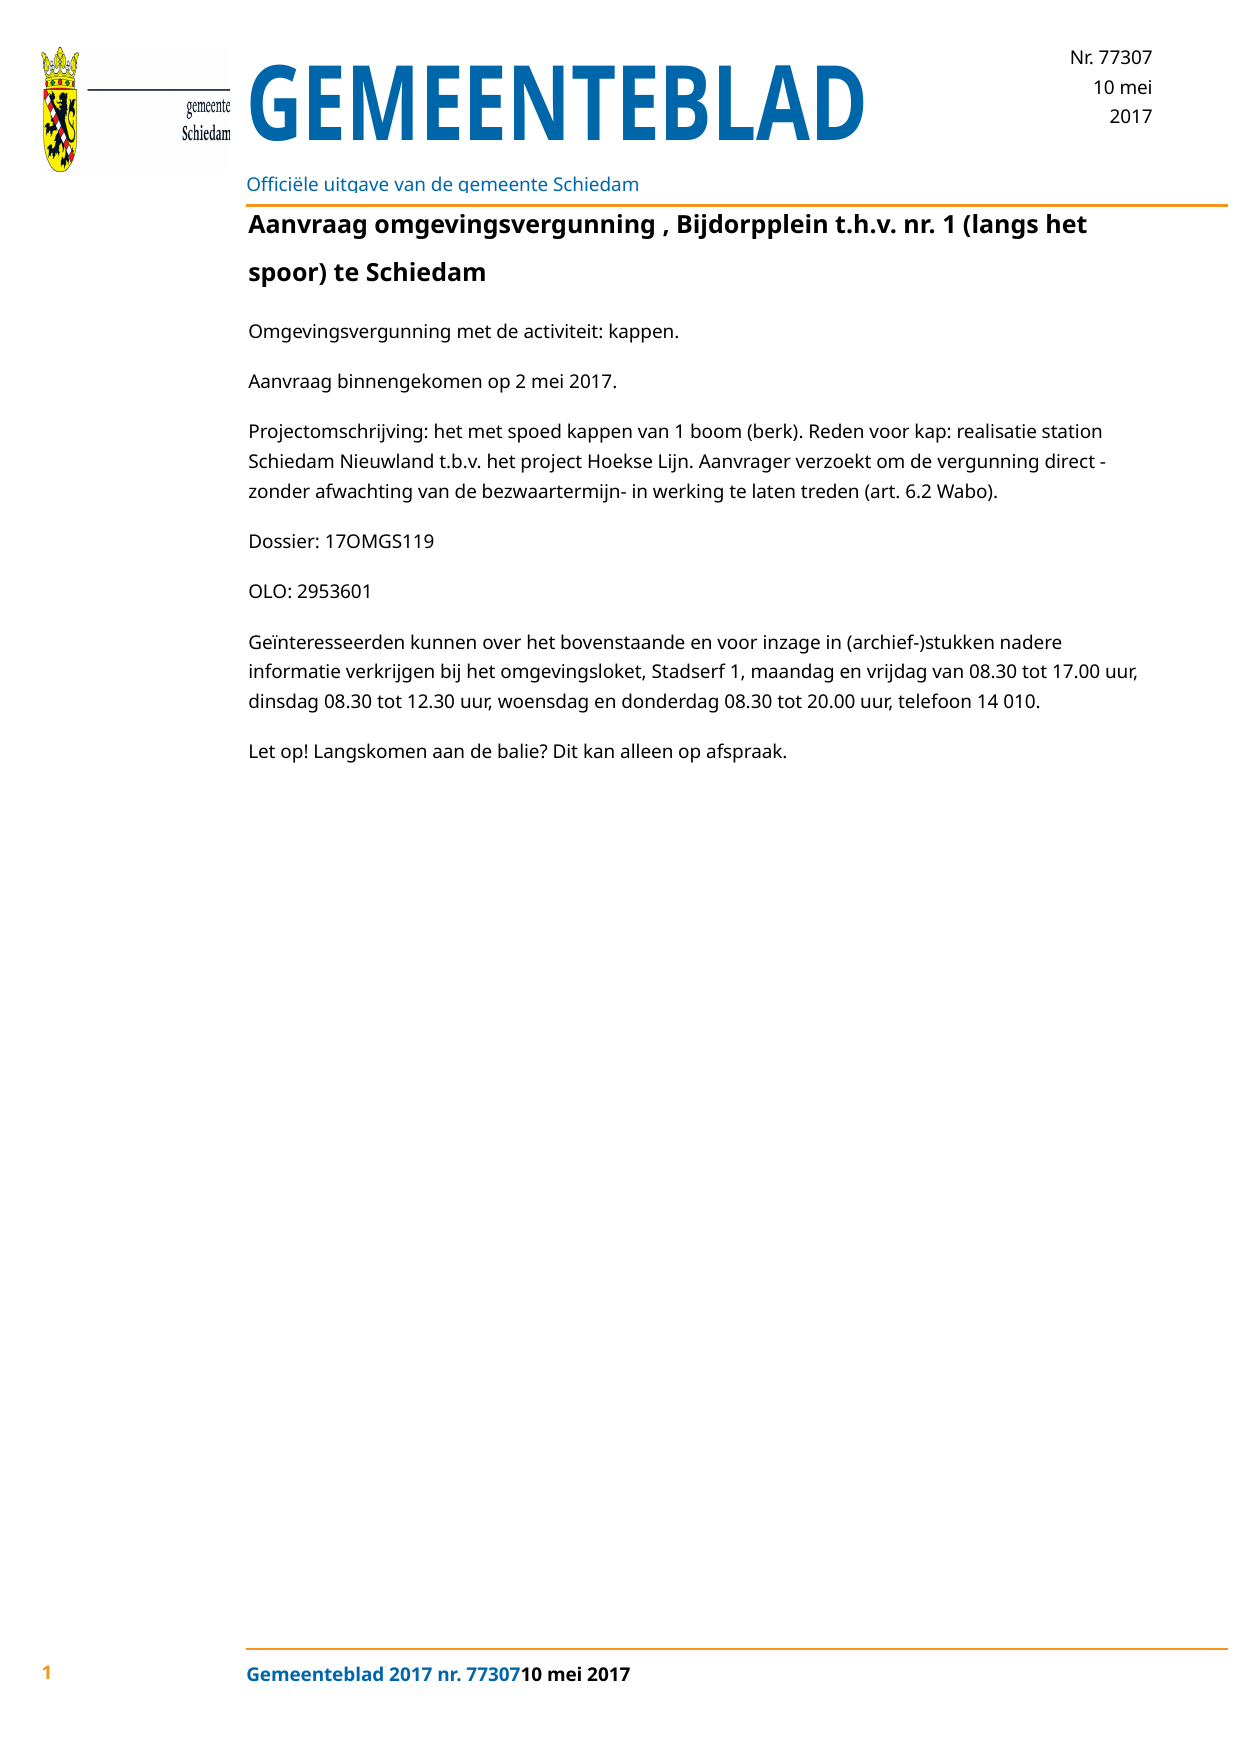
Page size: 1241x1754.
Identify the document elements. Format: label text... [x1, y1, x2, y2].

text Let op! Langskomen aan de balie? Dit kan alleen op afspraak. [248, 739, 1152, 764]
text Dossier: 17OMGS119 [248, 528, 1152, 554]
text OLO: 2953601 [248, 579, 1152, 604]
picture [41, 47, 231, 172]
text Aanvraag omgevingsvergunning , Bijdorpplein t.h.v. nr. 1 (langs het spoor) te Schiedam [248, 207, 1152, 288]
text Omgevingsvergunning met de activiteit: kappen. [248, 318, 1152, 344]
text Projectomschrijving: het met spoed kappen van 1 boom (berk). Reden voor kap: realisatie station Schiedam Nieuwland t.b.v. het project Hoekse Lijn. Aanvrager verzoekt om de vergunning direct -zonder afwachting van de bezwaartermijn- in werking te laten treden (art. 6.2 Wabo). [248, 419, 1152, 504]
text Geïnteresseerden kunnen over het bovenstaande en voor inzage in (archief-)stukken nadere informatie verkrijgen bij het omgevingsloket, Stadserf 1, maandag en vrijdag van 08.30 tot 17.00 uur, dinsdag 08.30 tot 12.30 uur, woensdag en donderdag 08.30 tot 20.00 uur, telefoon 14 010. [248, 629, 1152, 714]
text Aanvraag binnengekomen op 2 mei 2017. [248, 368, 1152, 394]
